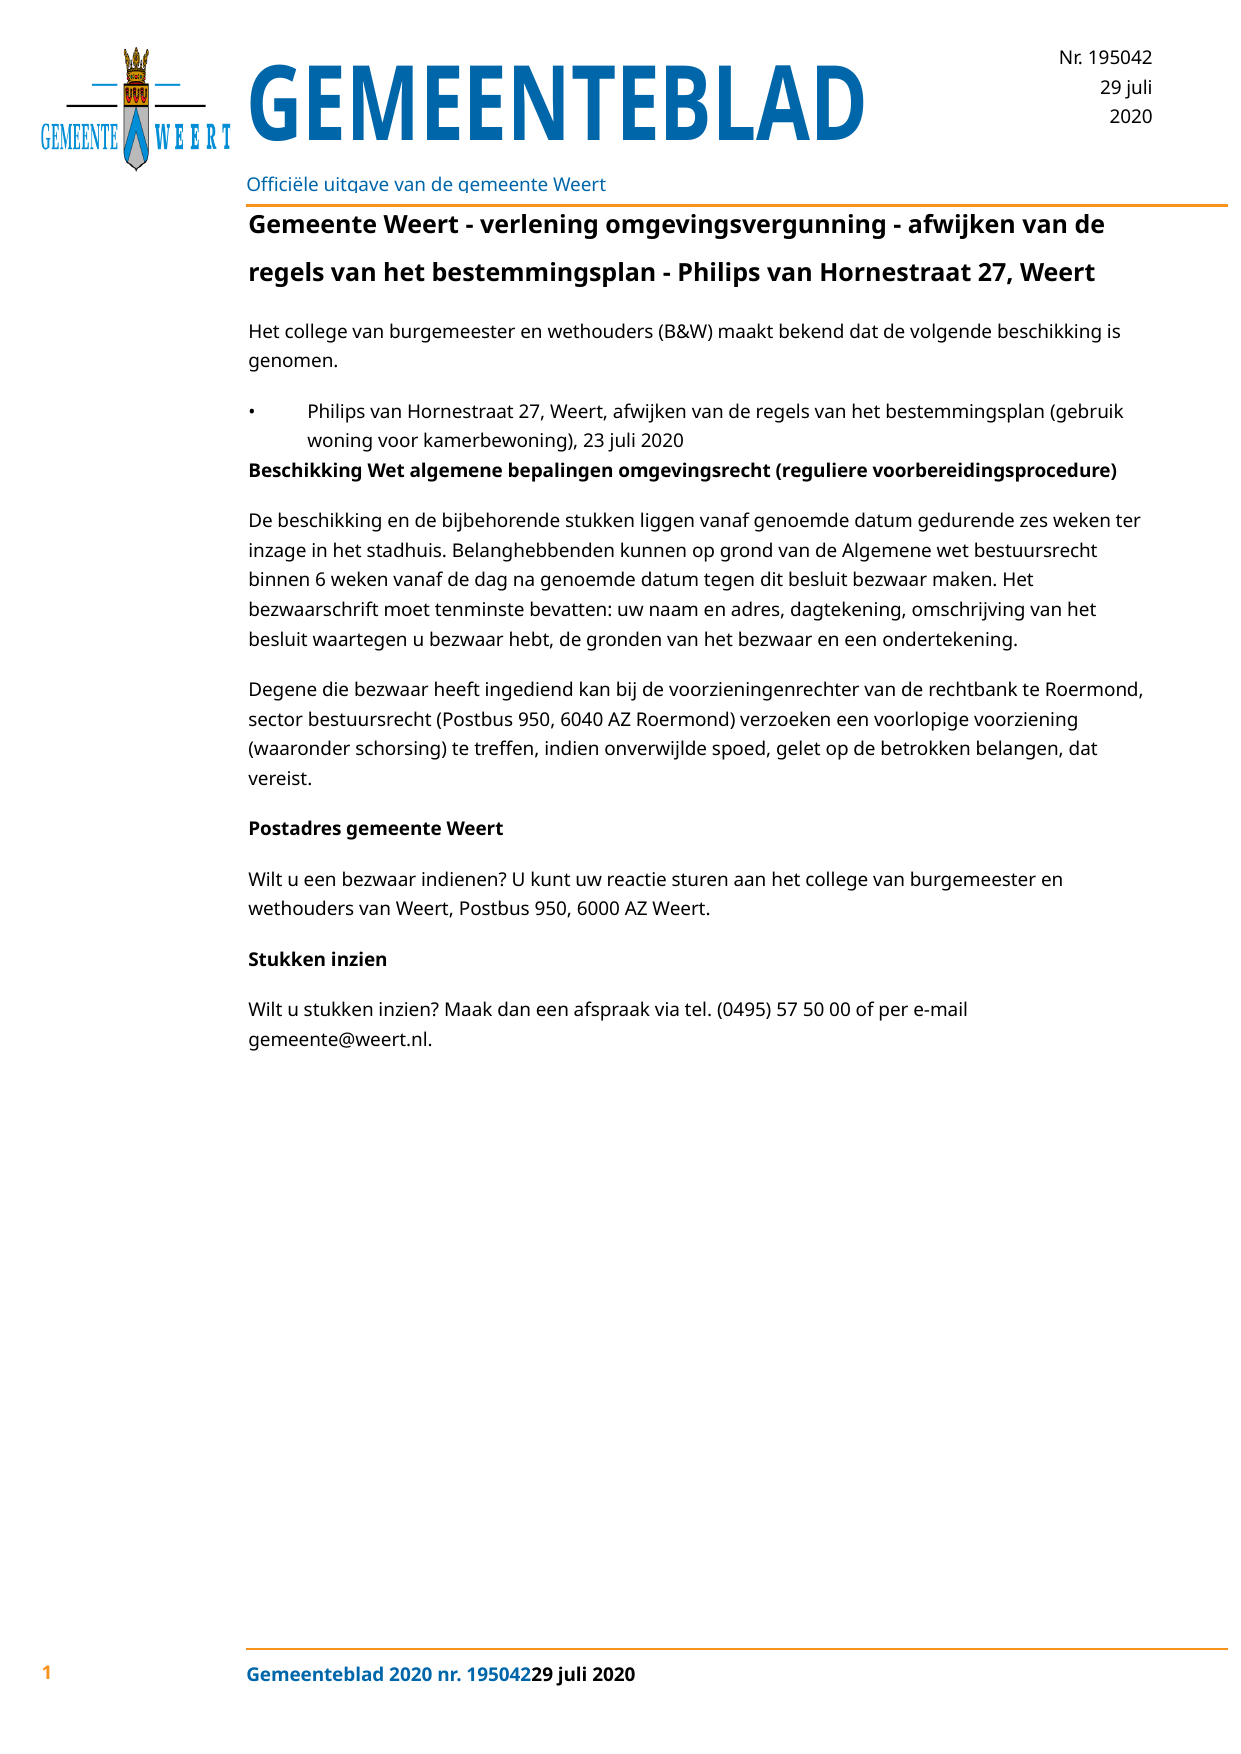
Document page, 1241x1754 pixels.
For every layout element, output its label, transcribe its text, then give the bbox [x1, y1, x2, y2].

list Philips van Hornestraat 27, Weert, afwijken van de regels van het bestemmingsplan (gebruik woning voor kamerbewoning), 23 juli 2020 [248, 398, 1152, 453]
picture [41, 47, 231, 172]
text Gemeente Weert - verlening omgevingsvergunning - afwijken van de regels van het bestemmingsplan - Philips van Hornestraat 27, Weert [248, 207, 1152, 288]
text Wilt u een bezwaar indienen? U kunt uw reactie sturen aan het college van burgemeester en wethouders van Weert, Postbus 950, 6000 AZ Weert. [248, 866, 1152, 921]
text Beschikking Wet algemene bepalingen omgevingsrecht (reguliere voorbereidingsprocedure) [248, 457, 1152, 483]
text Degene die bezwaar heeft ingediend kan bij de voorzieningenrechter van de rechtbank te Roermond, sector bestuursrecht (Postbus 950, 6040 AZ Roermond) verzoeken een voorlopige voorziening (waaronder schorsing) te treffen, indien onverwijlde spoed, gelet op de betrokken belangen, dat vereist. [248, 676, 1152, 791]
text Stukken inzien [248, 946, 1152, 972]
text Het college van burgemeester en wethouders (B&W) maakt bekend dat de volgende beschikking is genomen. [248, 318, 1152, 373]
text De beschikking en de bijbehorende stukken liggen vanaf genoemde datum gedurende zes weken ter inzage in het stadhuis. Belanghebbenden kunnen op grond van de Algemene wet bestuursrecht binnen 6 weken vanaf de dag na genoemde datum tegen dit besluit bezwaar maken. Het bezwaarschrift moet tenminste bevatten: uw naam en adres, dagtekening, omschrijving van het besluit waartegen u bezwaar hebt, de gronden van het bezwaar en een ondertekening. [248, 507, 1152, 652]
text Postadres gemeente Weert [248, 815, 1152, 841]
text Wilt u stukken inzien? Maak dan een afspraak via tel. (0495) 57 50 00 of per e-mail gemeente@weert.nl. [248, 996, 1152, 1052]
